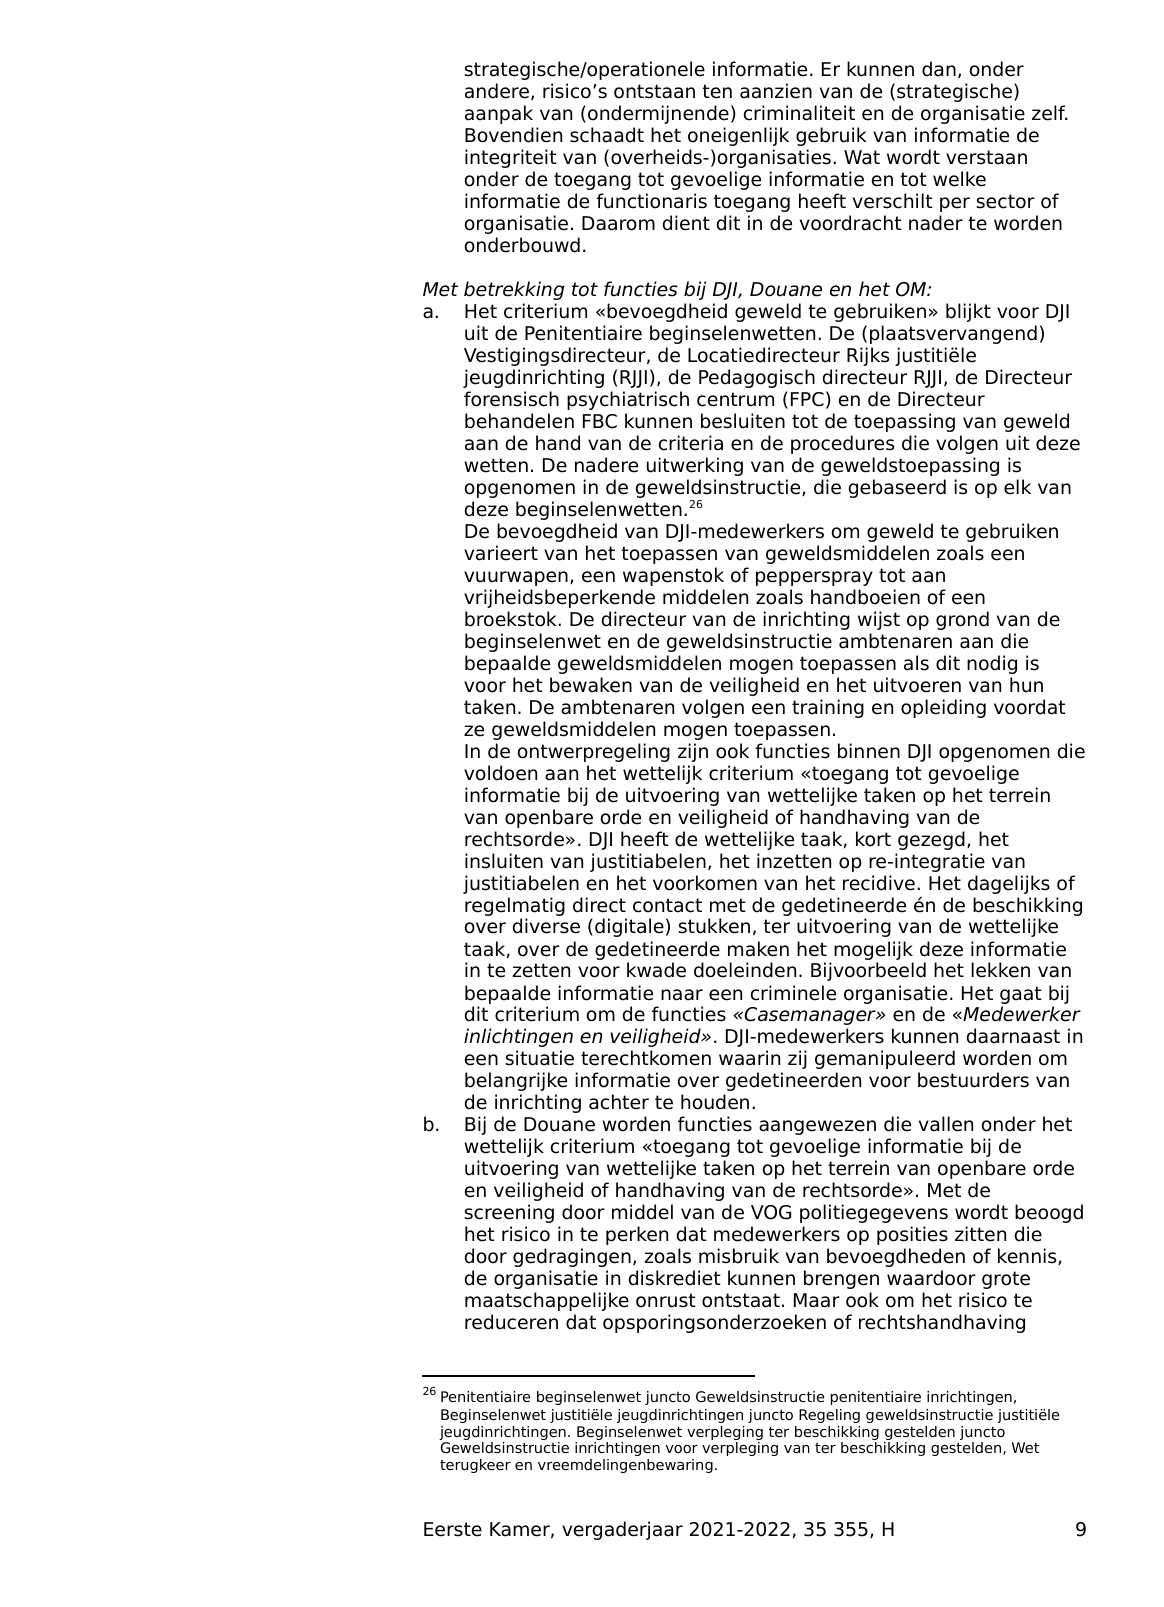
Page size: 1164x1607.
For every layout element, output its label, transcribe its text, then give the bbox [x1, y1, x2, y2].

text strategische/operationele informatie. Er kunnen dan, onder andere, risico’s ontstaan ten aanzien van de (strategische) aanpak van (ondermijnende) criminaliteit en de organisatie zelf. Bovendien schaadt het oneigenlijk gebruik van informatie de integriteit van (overheids-)organisaties. Wat wordt verstaan onder de toegang tot gevoelige informatie en tot welke informatie de functionaris toegang heeft verschilt per sector of organisatie. Daarom dient dit in de voordracht nader te worden onderbouwd. [422, 59, 1087, 257]
text De bevoegdheid van DJI-medewerkers om geweld te gebruiken varieert van het toepassen van geweldsmiddelen zoals een vuurwapen, een wapenstok of pepperspray tot aan vrijheidsbeperkende middelen zoals handboeien of een broekstok. De directeur van de inrichting wijst op grond van de beginselenwet en de geweldsinstructie ambtenaren aan die bepaalde geweldsmiddelen mogen toepassen als dit nodig is voor het bewaken van de veiligheid en het uitvoeren van hun taken. De ambtenaren volgen een training en opleiding voordat ze geweldsmiddelen mogen toepassen. [464, 521, 1087, 741]
text a. Het criterium «bevoegdheid geweld te gebruiken» blijkt voor DJI uit de Penitentiaire beginselenwetten. De (plaatsvervangend) Vestigingsdirecteur, de Locatiedirecteur Rijks justitiële jeugdinrichting (RJJI), de Pedagogisch directeur RJJI, de Directeur forensisch psychiatrisch centrum (FPC) en de Directeur behandelen FBC kunnen besluiten tot de toepassing van geweld aan de hand van de criteria en de procedures die volgen uit deze wetten. De nadere uitwerking van de geweldstoepassing is opgenomen in de geweldsinstructie, die gebaseerd is op elk van deze beginselenwetten. [422, 301, 1087, 521]
text Met betrekking tot functies bij DJI, Douane en het OM: [422, 279, 1087, 301]
text b. Bij de Douane worden functies aangewezen die vallen onder het wettelijk criterium «toegang tot gevoelige informatie bij de uitvoering van wettelijke taken op het terrein van openbare orde en veiligheid of handhaving van de rechtsorde». Met de screening door middel van de VOG politiegegevens wordt beoogd het risico in te perken dat medewerkers op posities zitten die door gedragingen, zoals misbruik van bevoegdheden of kennis, de organisatie in diskrediet kunnen brengen waardoor grote maatschappelijke onrust ontstaat. Maar ook om het risico te reduceren dat opsporingsonderzoeken of rechtshandhaving [422, 1114, 1087, 1334]
text In de ontwerpregeling zijn ook functies binnen DJI opgenomen die voldoen aan het wettelijk criterium «toegang tot gevoelige informatie bij de uitvoering van wettelijke taken op het terrein van openbare orde en veiligheid of handhaving van de rechtsorde». DJI heeft de wettelijke taak, kort gezegd, het insluiten van justitiabelen, het inzetten op re-integratie van justitiabelen en het voorkomen van het recidive. Het dagelijks of regelmatig direct contact met de gedetineerde én de beschikking over diverse (digitale) stukken, ter uitvoering van de wettelijke taak, over de gedetineerde maken het mogelijk deze informatie in te zetten voor kwade doeleinden. Bijvoorbeeld het lekken van bepaalde informatie naar een criminele organisatie. Het gaat bij dit criterium om de functies «Casemanager» en de «Medewerker inlichtingen en veiligheid». DJI-medewerkers kunnen daarnaast in een situatie terechtkomen waarin zij gemanipuleerd worden om belangrijke informatie over gedetineerden voor bestuurders van de inrichting achter te houden. [464, 741, 1087, 1114]
text Penitentiaire beginselenwet juncto Geweldsinstructie penitentiaire inrichtingen, Beginselenwet justitiële jeugdinrichtingen juncto Regeling geweldsinstructie justitiële jeugdinrichtingen. Beginselenwet verpleging ter beschikking gestelden juncto Geweldsinstructie inrichtingen voor verpleging van ter beschikking gestelden, Wet terugkeer en vreemdelingenbewaring. [422, 1385, 1087, 1474]
